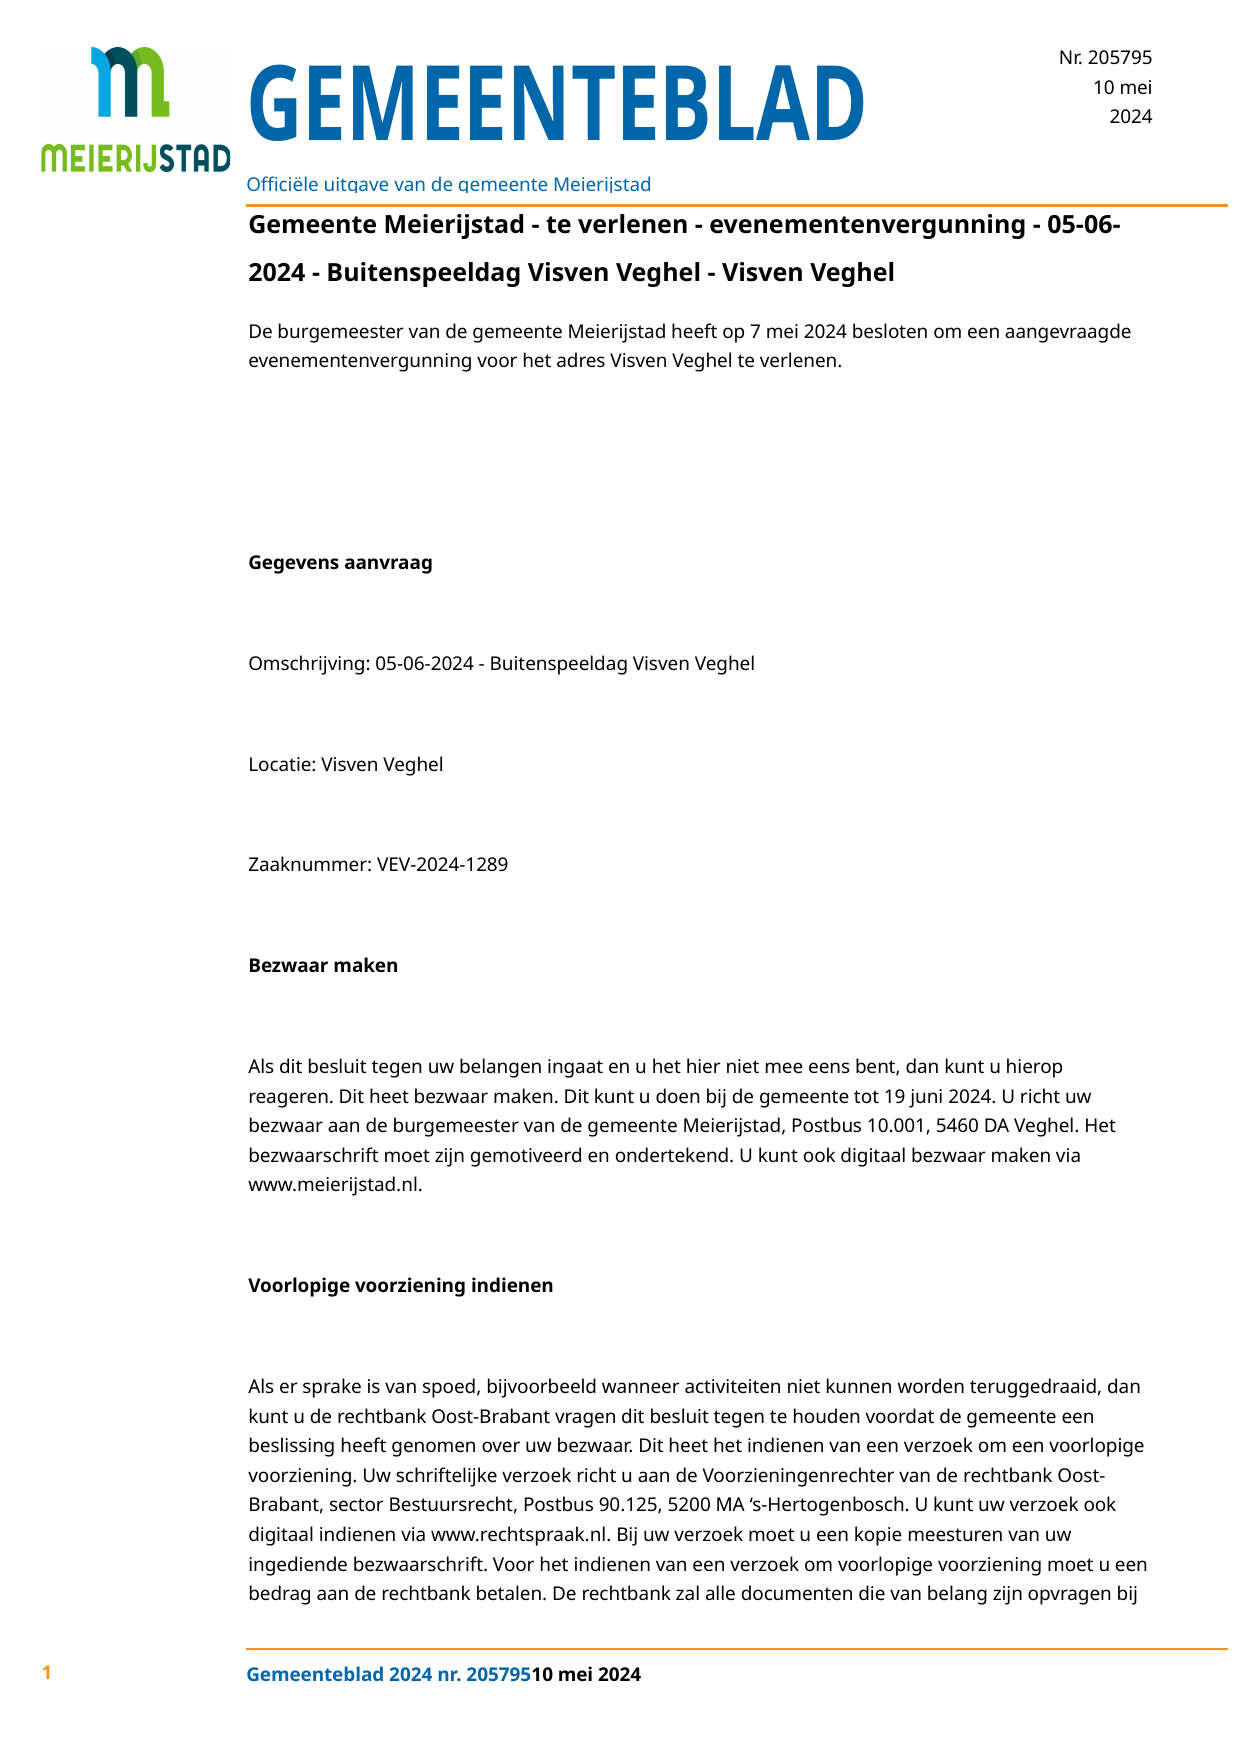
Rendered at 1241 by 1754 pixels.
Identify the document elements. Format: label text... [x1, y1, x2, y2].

text Gemeente Meierijstad - te verlenen - evenementenvergunning - 05-06-2024 - Buitenspeeldag Visven Veghel - Visven Veghel [248, 207, 1152, 288]
picture [41, 47, 231, 172]
text Als dit besluit tegen uw belangen ingaat en u het hier niet mee eens bent, dan kunt u hierop reageren. Dit heet bezwaar maken. Dit kunt u doen bij de gemeente tot 19 juni 2024. U richt uw bezwaar aan de burgemeester van de gemeente Meierijstad, Postbus 10.001, 5460 DA Veghel. Het bezwaarschrift moet zijn gemotiveerd en ondertekend. U kunt ook digitaal bezwaar maken via www.meierijstad.nl. [248, 1053, 1152, 1197]
text Locatie: Visven Veghel [248, 751, 1152, 777]
text Voorlopige voorziening indienen [248, 1272, 1152, 1298]
text Zaaknummer: VEV-2024-1289 [248, 852, 1152, 877]
text Als er sprake is van spoed, bijvoorbeeld wanneer activiteiten niet kunnen worden teruggedraaid, dan kunt u de rechtbank Oost-Brabant vragen dit besluit tegen te houden voordat de gemeente een beslissing heeft genomen over uw bezwaar. Dit heet het indienen van een verzoek om een voorlopige voorziening. Uw schriftelijke verzoek richt u aan de Voorzieningenrechter van de rechtbank Oost-Brabant, sector Bestuursrecht, Postbus 90.125, 5200 MA ‘s-Hertogenbosch. U kunt uw verzoek ook digitaal indienen via www.rechtspraak.nl. Bij uw verzoek moet u een kopie meesturen van uw ingediende bezwaarschrift. Voor het indienen van een verzoek om voorlopige voorziening moet u een bedrag aan de rechtbank betalen. De rechtbank zal alle documenten die van belang zijn opvragen bij [248, 1373, 1152, 1606]
text Gegevens aanvraag [248, 549, 1152, 575]
text Bezwaar maken [248, 952, 1152, 978]
text Omschrijving: 05-06-2024 - Buitenspeeldag Visven Veghel [248, 650, 1152, 676]
text De burgemeester van de gemeente Meierijstad heeft op 7 mei 2024 besloten om een aangevraagde evenementenvergunning voor het adres Visven Veghel te verlenen. [248, 318, 1152, 373]
